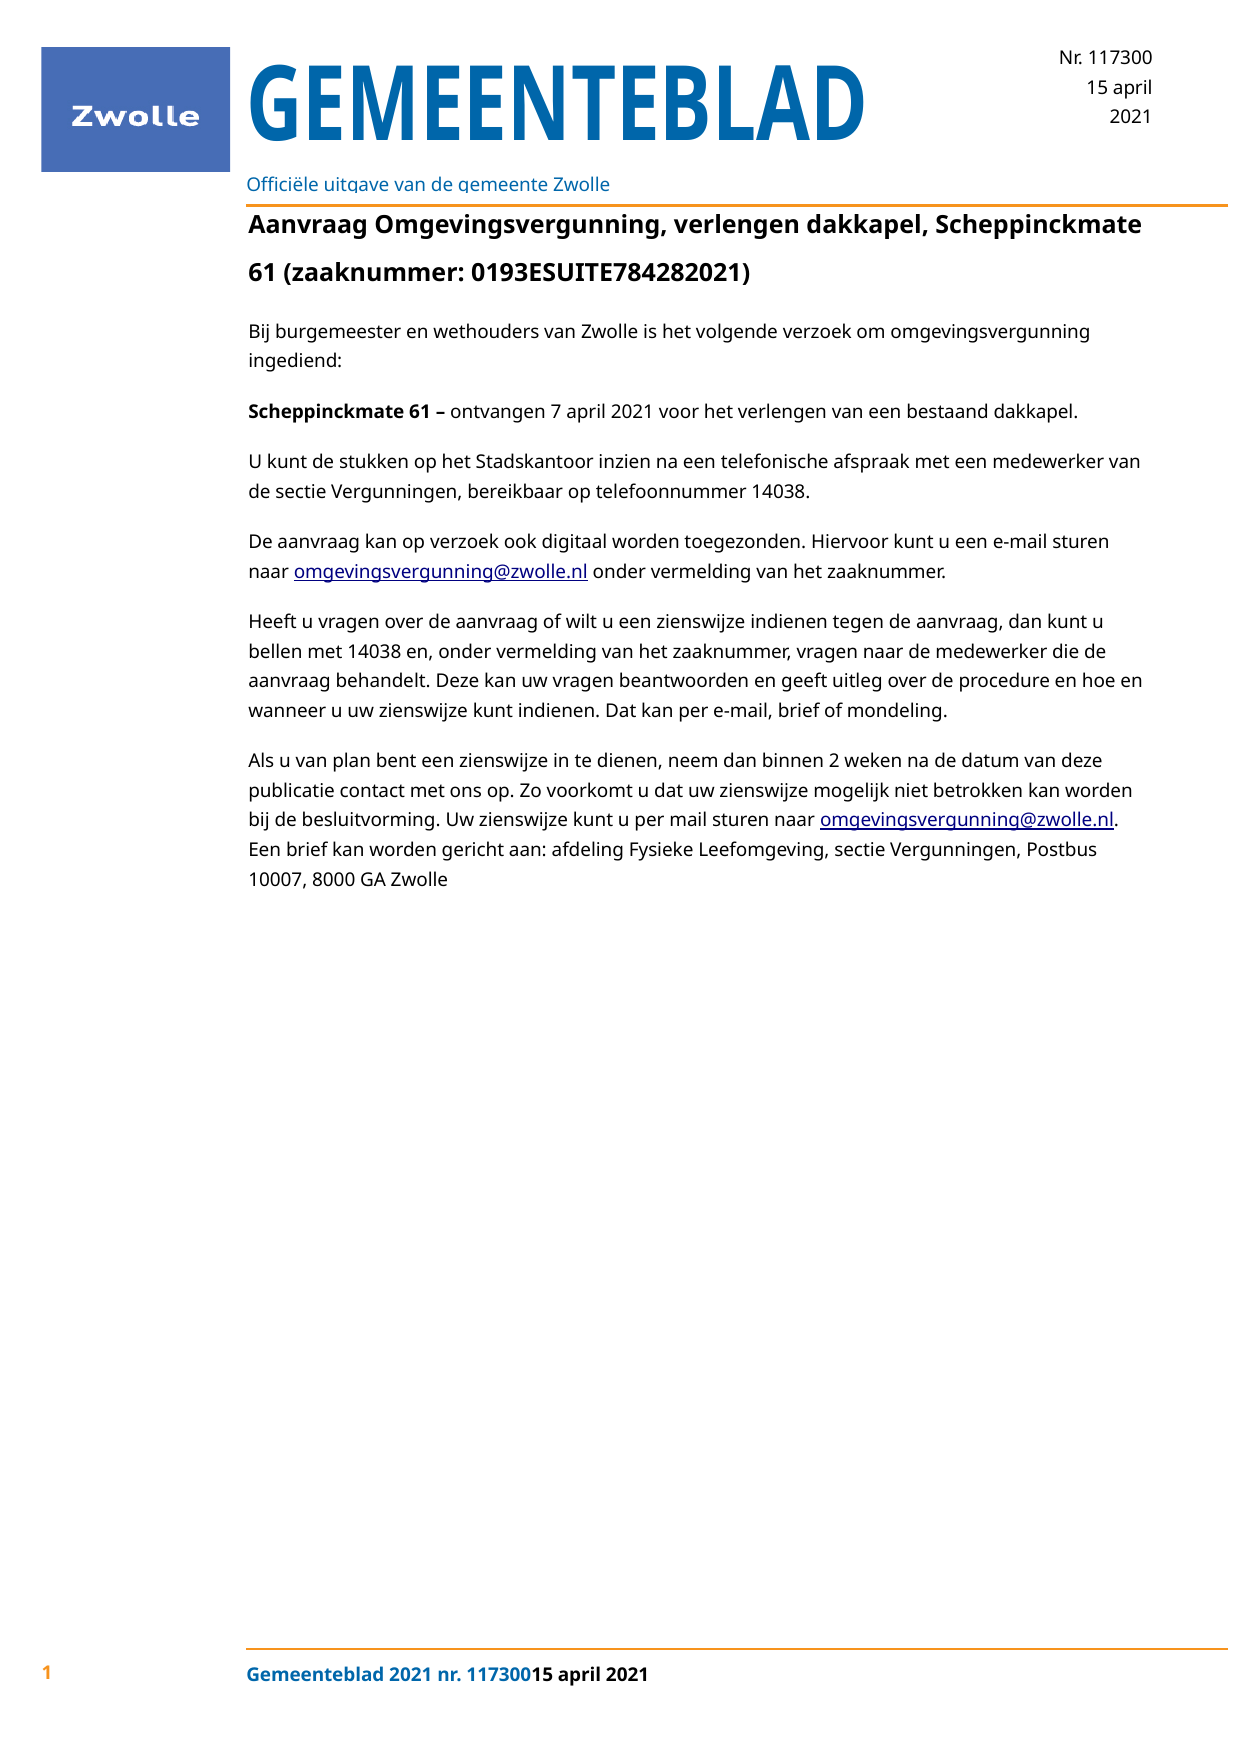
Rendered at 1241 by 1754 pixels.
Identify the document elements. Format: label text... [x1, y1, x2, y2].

text U kunt de stukken op het Stadskantoor inzien na een telefonische afspraak met een medewerker van de sectie Vergunningen, bereikbaar op telefoonnummer 14038. [248, 448, 1152, 504]
text Scheppinckmate 61 – ontvangen 7 april 2021 voor het verlengen van een bestaand dakkapel. [248, 398, 1152, 424]
text Bij burgemeester en wethouders van Zwolle is het volgende verzoek om omgevingsvergunning ingediend: [248, 318, 1152, 373]
text Aanvraag Omgevingsvergunning, verlengen dakkapel, Scheppinckmate 61 (zaaknummer: 0193ESUITE784282021) [248, 207, 1152, 288]
text Als u van plan bent een zienswijze in te dienen, neem dan binnen 2 weken na de datum van deze publicatie contact met ons op. Zo voorkomt u dat uw zienswijze mogelijk niet betrokken kan worden bij de besluitvorming. Uw zienswijze kunt u per mail sturen naar omgevingsvergunning@zwolle.nl. Een brief kan worden gericht aan: afdeling Fysieke Leefomgeving, sectie Vergunningen, Postbus 10007, 8000 GA Zwolle [248, 747, 1152, 892]
picture [41, 47, 231, 172]
text Heeft u vragen over de aanvraag of wilt u een zienswijze indienen tegen de aanvraag, dan kunt u bellen met 14038 en, onder vermelding van het zaaknummer, vragen naar de medewerker die de aanvraag behandelt. Deze kan uw vragen beantwoorden en geeft uitleg over de procedure en hoe en wanneer u uw zienswijze kunt indienen. Dat kan per e-mail, brief of mondeling. [248, 608, 1152, 723]
text De aanvraag kan op verzoek ook digitaal worden toegezonden. Hiervoor kunt u een e-mail sturen naar omgevingsvergunning@zwolle.nl onder vermelding van het zaaknummer. [248, 528, 1152, 584]
